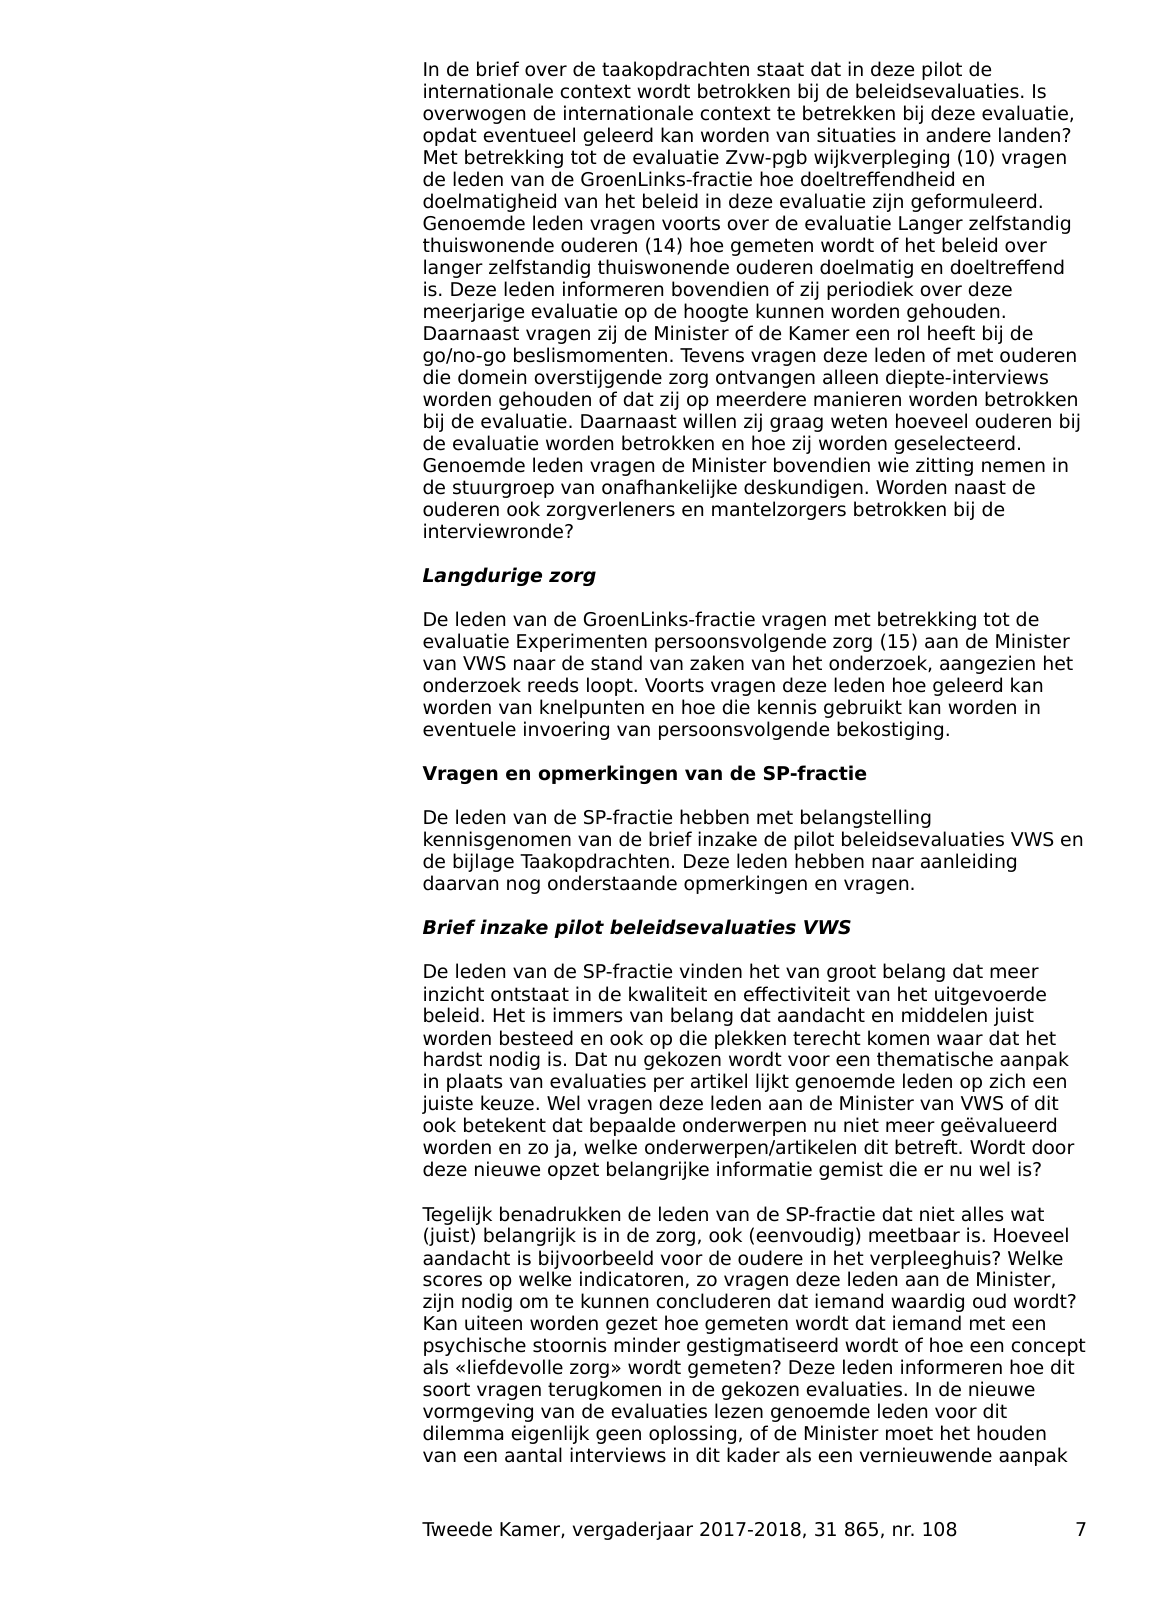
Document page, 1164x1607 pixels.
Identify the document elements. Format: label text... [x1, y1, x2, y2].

text De leden van de GroenLinks-fractie vragen met betrekking tot de evaluatie Experimenten persoonsvolgende zorg (15) aan de Minister van VWS naar de stand van zaken van het onderzoek, aangezien het onderzoek reeds loopt. Voorts vragen deze leden hoe geleerd kan worden van knelpunten en hoe die kennis gebruikt kan worden in eventuele invoering van persoonsvolgende bekostiging. [422, 609, 1087, 741]
text Met betrekking tot de evaluatie Zvw-pgb wijkverpleging (10) vragen de leden van de GroenLinks-fractie hoe doeltreffendheid en doelmatigheid van het beleid in deze evaluatie zijn geformuleerd. Genoemde leden vragen voorts over de evaluatie Langer zelfstandig thuiswonende ouderen (14) hoe gemeten wordt of het beleid over langer zelfstandig thuiswonende ouderen doelmatig en doeltreffend is. Deze leden informeren bovendien of zij periodiek over deze meerjarige evaluatie op de hoogte kunnen worden gehouden. Daarnaast vragen zij de Minister of de Kamer een rol heeft bij de go/no-go beslismomenten. Tevens vragen deze leden of met ouderen die domein overstijgende zorg ontvangen alleen diepte-interviews worden gehouden of dat zij op meerdere manieren worden betrokken bij de evaluatie. Daarnaast willen zij graag weten hoeveel ouderen bij de evaluatie worden betrokken en hoe zij worden geselecteerd. Genoemde leden vragen de Minister bovendien wie zitting nemen in de stuurgroep van onafhankelijke deskundigen. Worden naast de ouderen ook zorgverleners en mantelzorgers betrokken bij de interviewronde? [422, 147, 1087, 543]
text De leden van de SP-fractie vinden het van groot belang dat meer inzicht ontstaat in de kwaliteit en effectiviteit van het uitgevoerde beleid. Het is immers van belang dat aandacht en middelen juist worden besteed en ook op die plekken terecht komen waar dat het hardst nodig is. Dat nu gekozen wordt voor een thematische aanpak in plaats van evaluaties per artikel lijkt genoemde leden op zich een juiste keuze. Wel vragen deze leden aan de Minister van VWS of dit ook betekent dat bepaalde onderwerpen nu niet meer geëvalueerd worden en zo ja, welke onderwerpen/artikelen dit betreft. Wordt door deze nieuwe opzet belangrijke informatie gemist die er nu wel is? [422, 961, 1087, 1181]
subtitle Vragen en opmerkingen van de SP-fractie [422, 763, 1087, 785]
subtitle Brief inzake pilot beleidsevaluaties VWS [422, 917, 1087, 939]
text Tegelijk benadrukken de leden van de SP-fractie dat niet alles wat (juist) belangrijk is in de zorg, ook (eenvoudig) meetbaar is. Hoeveel aandacht is bijvoorbeeld voor de oudere in het verpleeghuis? Welke scores op welke indicatoren, zo vragen deze leden aan de Minister, zijn nodig om te kunnen concluderen dat iemand waardig oud wordt? Kan uiteen worden gezet hoe gemeten wordt dat iemand met een psychische stoornis minder gestigmatiseerd wordt of hoe een concept als «liefdevolle zorg» wordt gemeten? Deze leden informeren hoe dit soort vragen terugkomen in de gekozen evaluaties. In de nieuwe vormgeving van de evaluaties lezen genoemde leden voor dit dilemma eigenlijk geen oplossing, of de Minister moet het houden van een aantal interviews in dit kader als een vernieuwende aanpak [422, 1203, 1087, 1467]
subtitle Langdurige zorg [422, 565, 1087, 587]
text In de brief over de taakopdrachten staat dat in deze pilot de internationale context wordt betrokken bij de beleidsevaluaties. Is overwogen de internationale context te betrekken bij deze evaluatie, opdat eventueel geleerd kan worden van situaties in andere landen? [422, 59, 1087, 147]
text De leden van de SP-fractie hebben met belangstelling kennisgenomen van de brief inzake de pilot beleidsevaluaties VWS en de bijlage Taakopdrachten. Deze leden hebben naar aanleiding daarvan nog onderstaande opmerkingen en vragen. [422, 807, 1087, 895]
